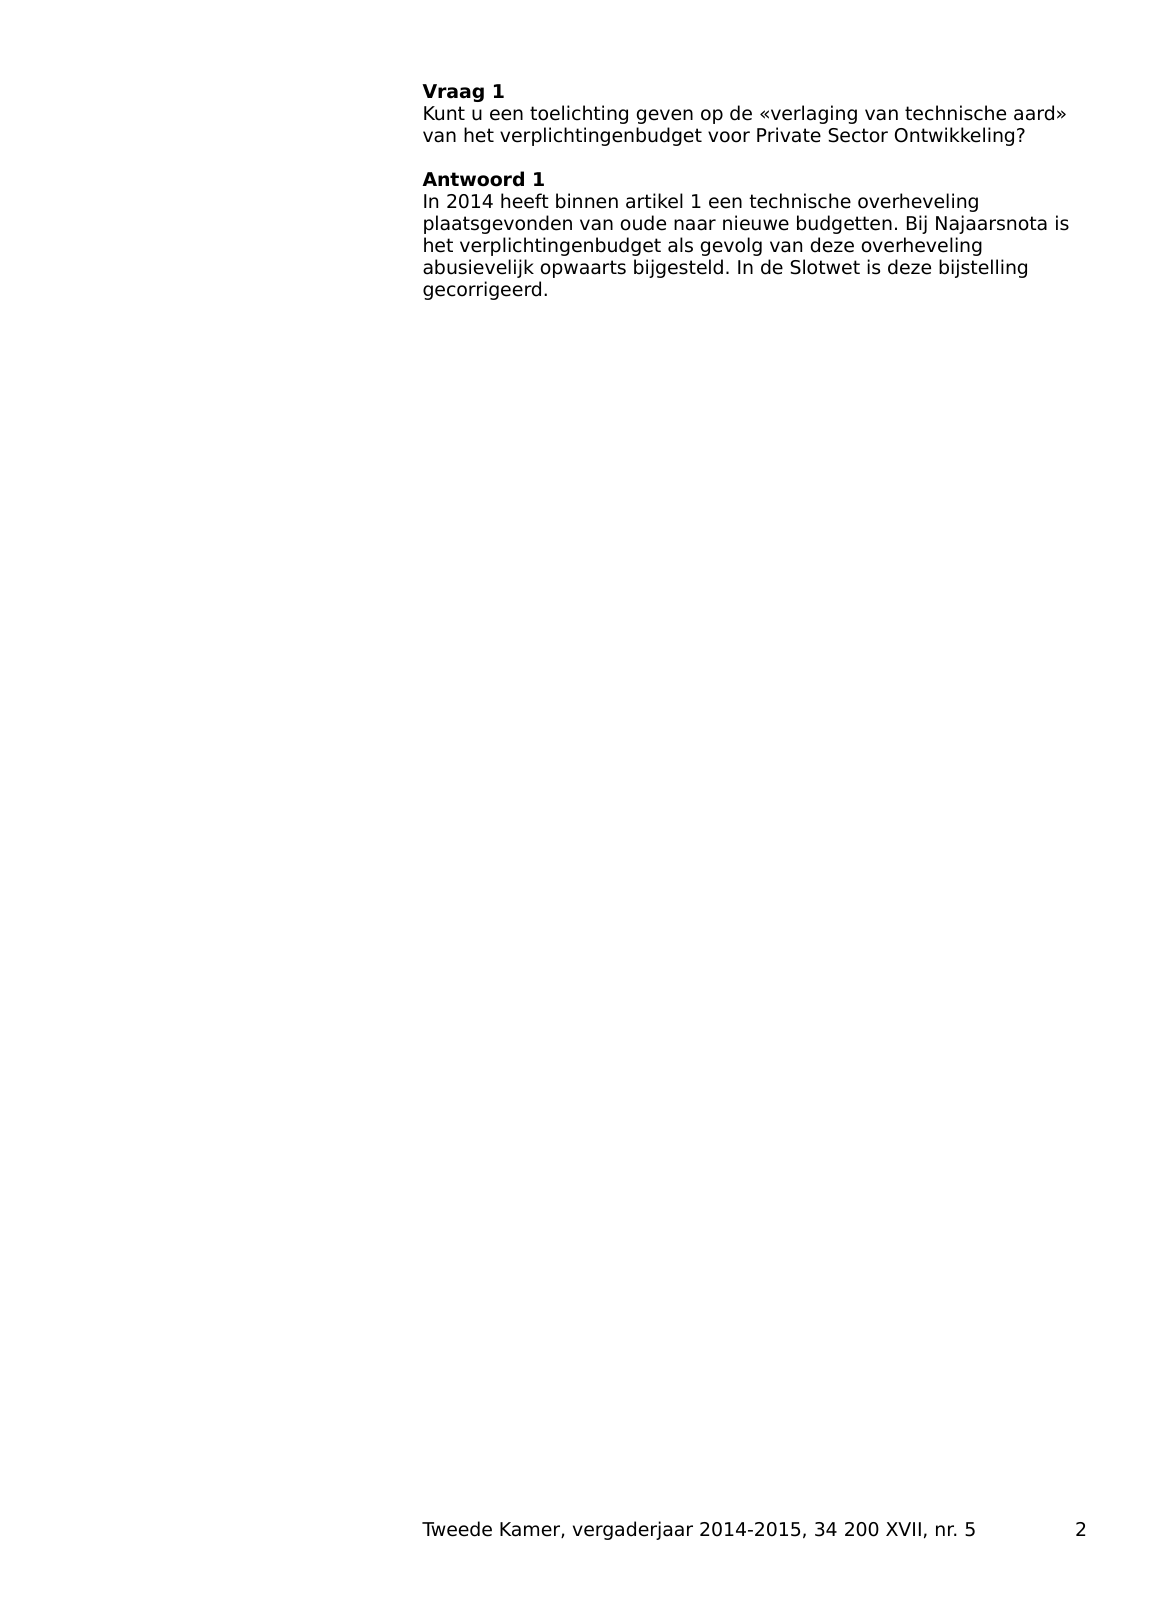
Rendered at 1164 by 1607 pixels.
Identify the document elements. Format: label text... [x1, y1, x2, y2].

text Antwoord 1 [422, 169, 1087, 191]
text Vraag 1 [422, 81, 1087, 103]
text Kunt u een toelichting geven op de «verlaging van technische aard» van het verplichtingenbudget voor Private Sector Ontwikkeling? [422, 103, 1087, 147]
text In 2014 heeft binnen artikel 1 een technische overheveling plaatsgevonden van oude naar nieuwe budgetten. Bij Najaarsnota is het verplichtingenbudget als gevolg van deze overheveling abusievelijk opwaarts bijgesteld. In de Slotwet is deze bijstelling gecorrigeerd. [422, 191, 1087, 301]
